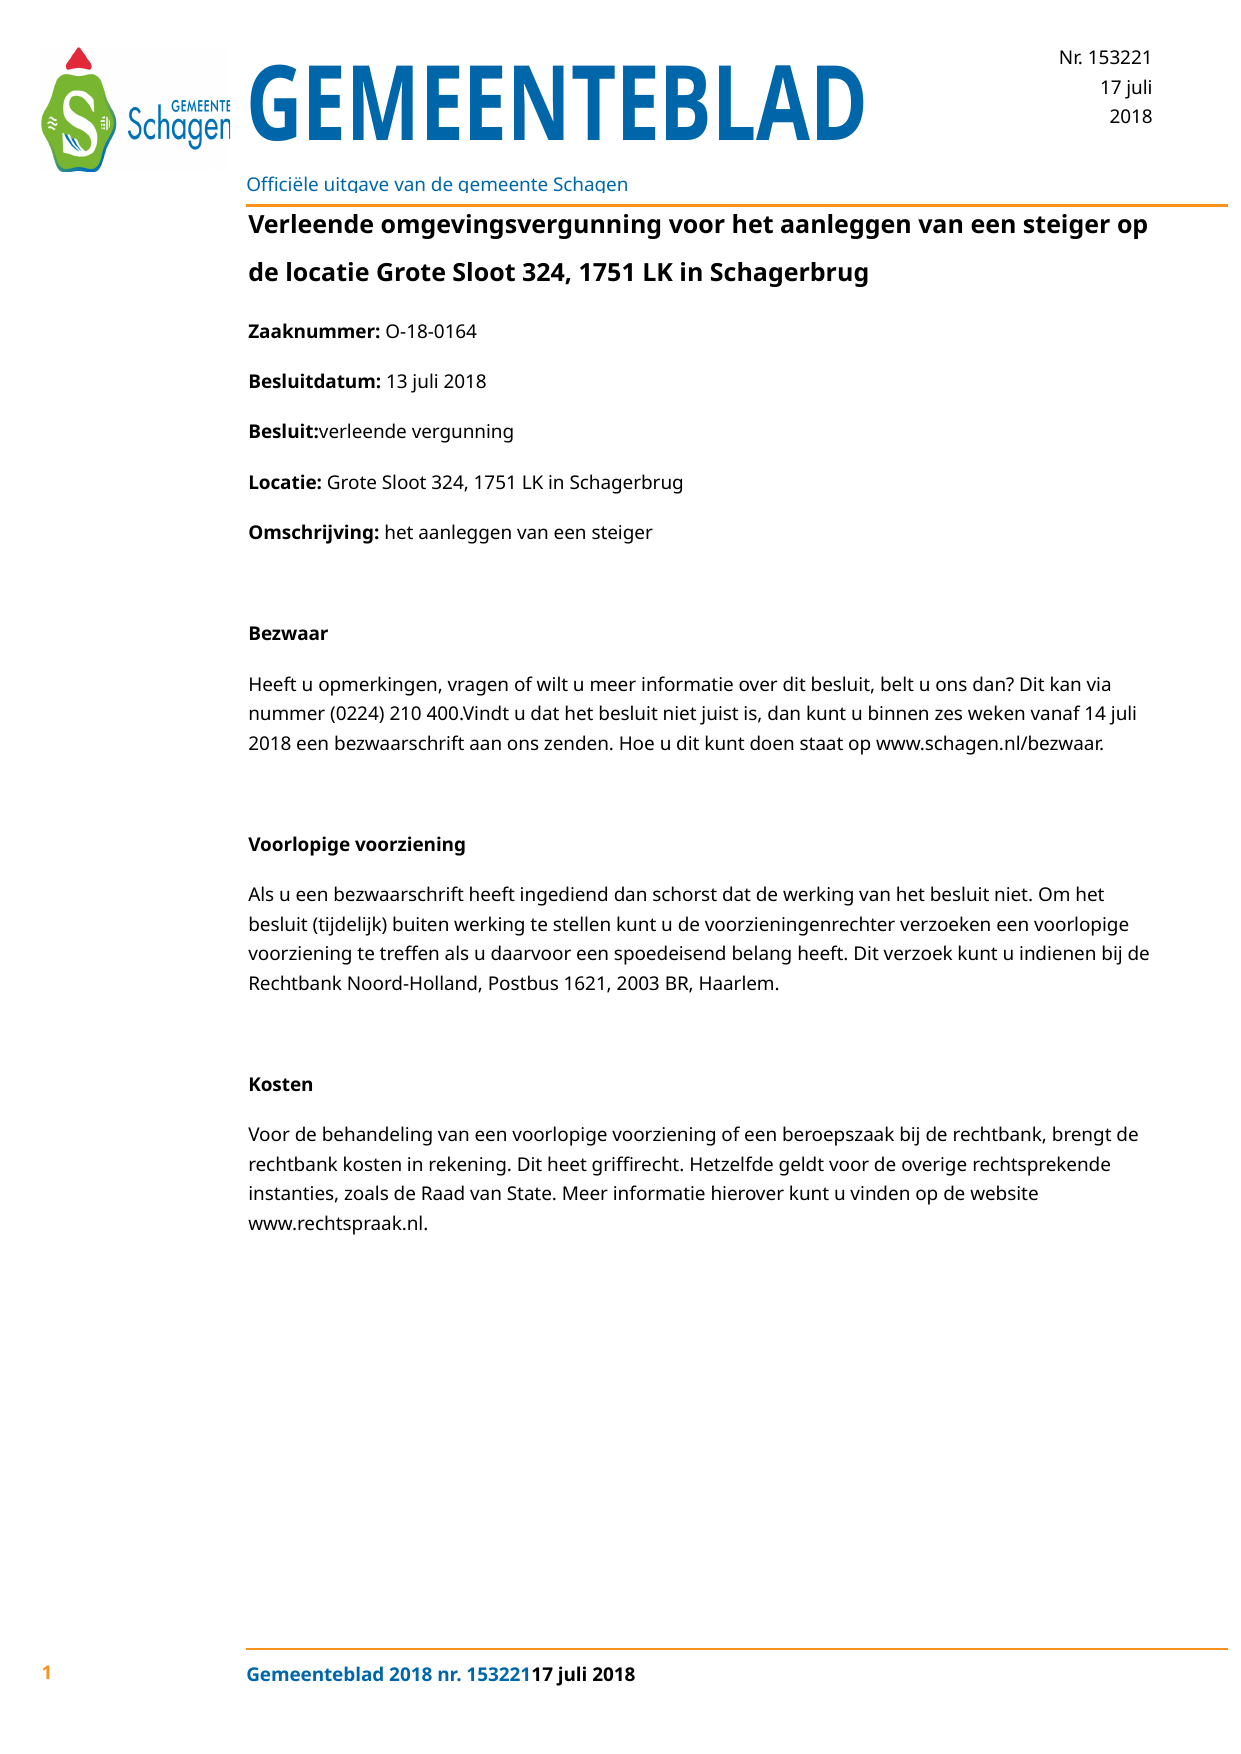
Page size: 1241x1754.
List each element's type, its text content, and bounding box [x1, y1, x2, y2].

text Als u een bezwaarschrift heeft ingediend dan schorst dat de werking van het besluit niet. Om het besluit (tijdelijk) buiten werking te stellen kunt u de voorzieningenrechter verzoeken een voorlopige voorziening te treffen als u daarvoor een spoedeisend belang heeft. Dit verzoek kunt u indienen bij de Rechtbank Noord-Holland, Postbus 1621, 2003 BR, Haarlem. [248, 881, 1152, 996]
text Verleende omgevingsvergunning voor het aanleggen van een steiger op de locatie Grote Sloot 324, 1751 LK in Schagerbrug [248, 207, 1152, 288]
text Voor de behandeling van een voorlopige voorziening of een beroepszaak bij de rechtbank, brengt de rechtbank kosten in rekening. Dit heet griffirecht. Hetzelfde geldt voor de overige rechtsprekende instanties, zoals de Raad van State. Meer informatie hierover kunt u vinden op de website www.rechtspraak.nl. [248, 1121, 1152, 1236]
text Omschrijving: het aanleggen van een steiger [248, 519, 1152, 545]
text Bezwaar [248, 620, 1152, 646]
text Besluitdatum: 13 juli 2018 [248, 368, 1152, 394]
text Locatie: Grote Sloot 324, 1751 LK in Schagerbrug [248, 469, 1152, 495]
text Besluit:verleende vergunning [248, 419, 1152, 444]
text Voorlopige voorziening [248, 831, 1152, 857]
text Zaaknummer: O-18-0164 [248, 318, 1152, 344]
text Heeft u opmerkingen, vragen of wilt u meer informatie over dit besluit, belt u ons dan? Dit kan via nummer (0224) 210 400.Vindt u dat het besluit niet juist is, dan kunt u binnen zes weken vanaf 14 juli 2018 een bezwaarschrift aan ons zenden. Hoe u dit kunt doen staat op www.schagen.nl/bezwaar. [248, 671, 1152, 756]
text Kosten [248, 1071, 1152, 1097]
picture [41, 47, 231, 172]
